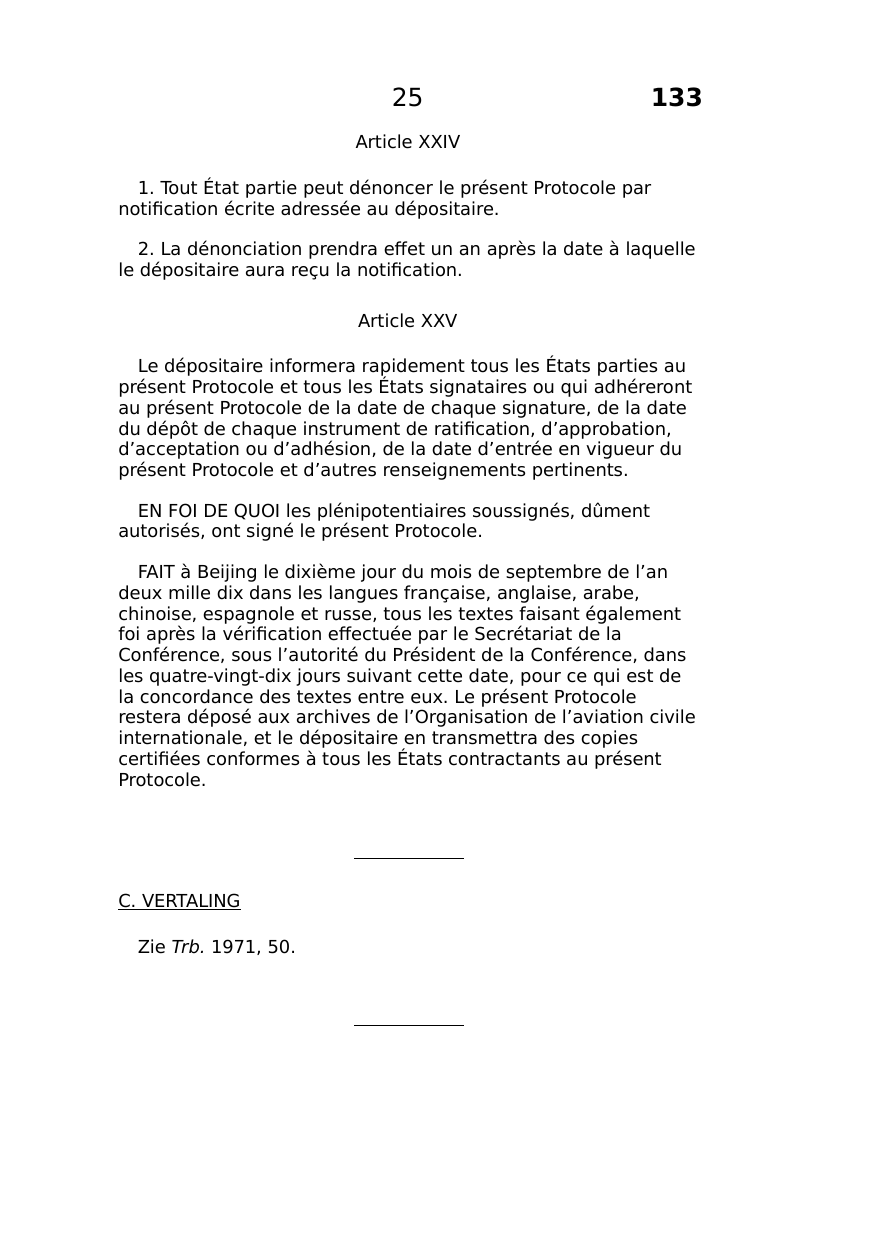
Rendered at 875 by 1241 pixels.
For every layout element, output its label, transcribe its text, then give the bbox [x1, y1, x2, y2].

text Zie Trb. 1971, 50. [118, 937, 703, 957]
text EN FOI DE QUOI les plénipotentiaires soussignés, dûment autorisés, ont signé le présent Protocole. [118, 501, 703, 542]
text 2. La dénonciation prendra effet un an après la date à laquelle le dépositaire aura reçu la notification. [118, 239, 703, 281]
text FAIT à Beijing le dixième jour du mois de septembre de l’an deux mille dix dans les langues française, anglaise, arabe, chinoise, espagnole et russe, tous les textes faisant également foi après la vérification effectuée par le Secrétariat de la Conférence, sous l’autorité du Président de la Conférence, dans les quatre-vingt-dix jours suivant cette date, pour ce qui est de la concordance des textes entre eux. Le présent Protocole restera déposé aux archives de l’Organisation de l’aviation civile internationale, et le dépositaire en transmettra des copies certifiées conformes à tous les États contractants au présent Protocole. [118, 562, 703, 790]
subtitle Article XXV [118, 311, 703, 331]
subtitle C. VERTALING [118, 891, 703, 912]
text Le dépositaire informera rapidement tous les États parties au présent Protocole et tous les États signataires ou qui adhéreront au présent Protocole de la date de chaque signature, de la date du dépôt de chaque instrument de ratification, d’approbation, d’acceptation ou d’adhésion, de la date d’entrée en vigueur du présent Protocole et d’autres renseignements pertinents. [118, 356, 703, 481]
subtitle Article XXIV [118, 132, 703, 153]
text 1. Tout État partie peut dénoncer le présent Protocole par notification écrite adressée au dépositaire. [118, 178, 703, 219]
